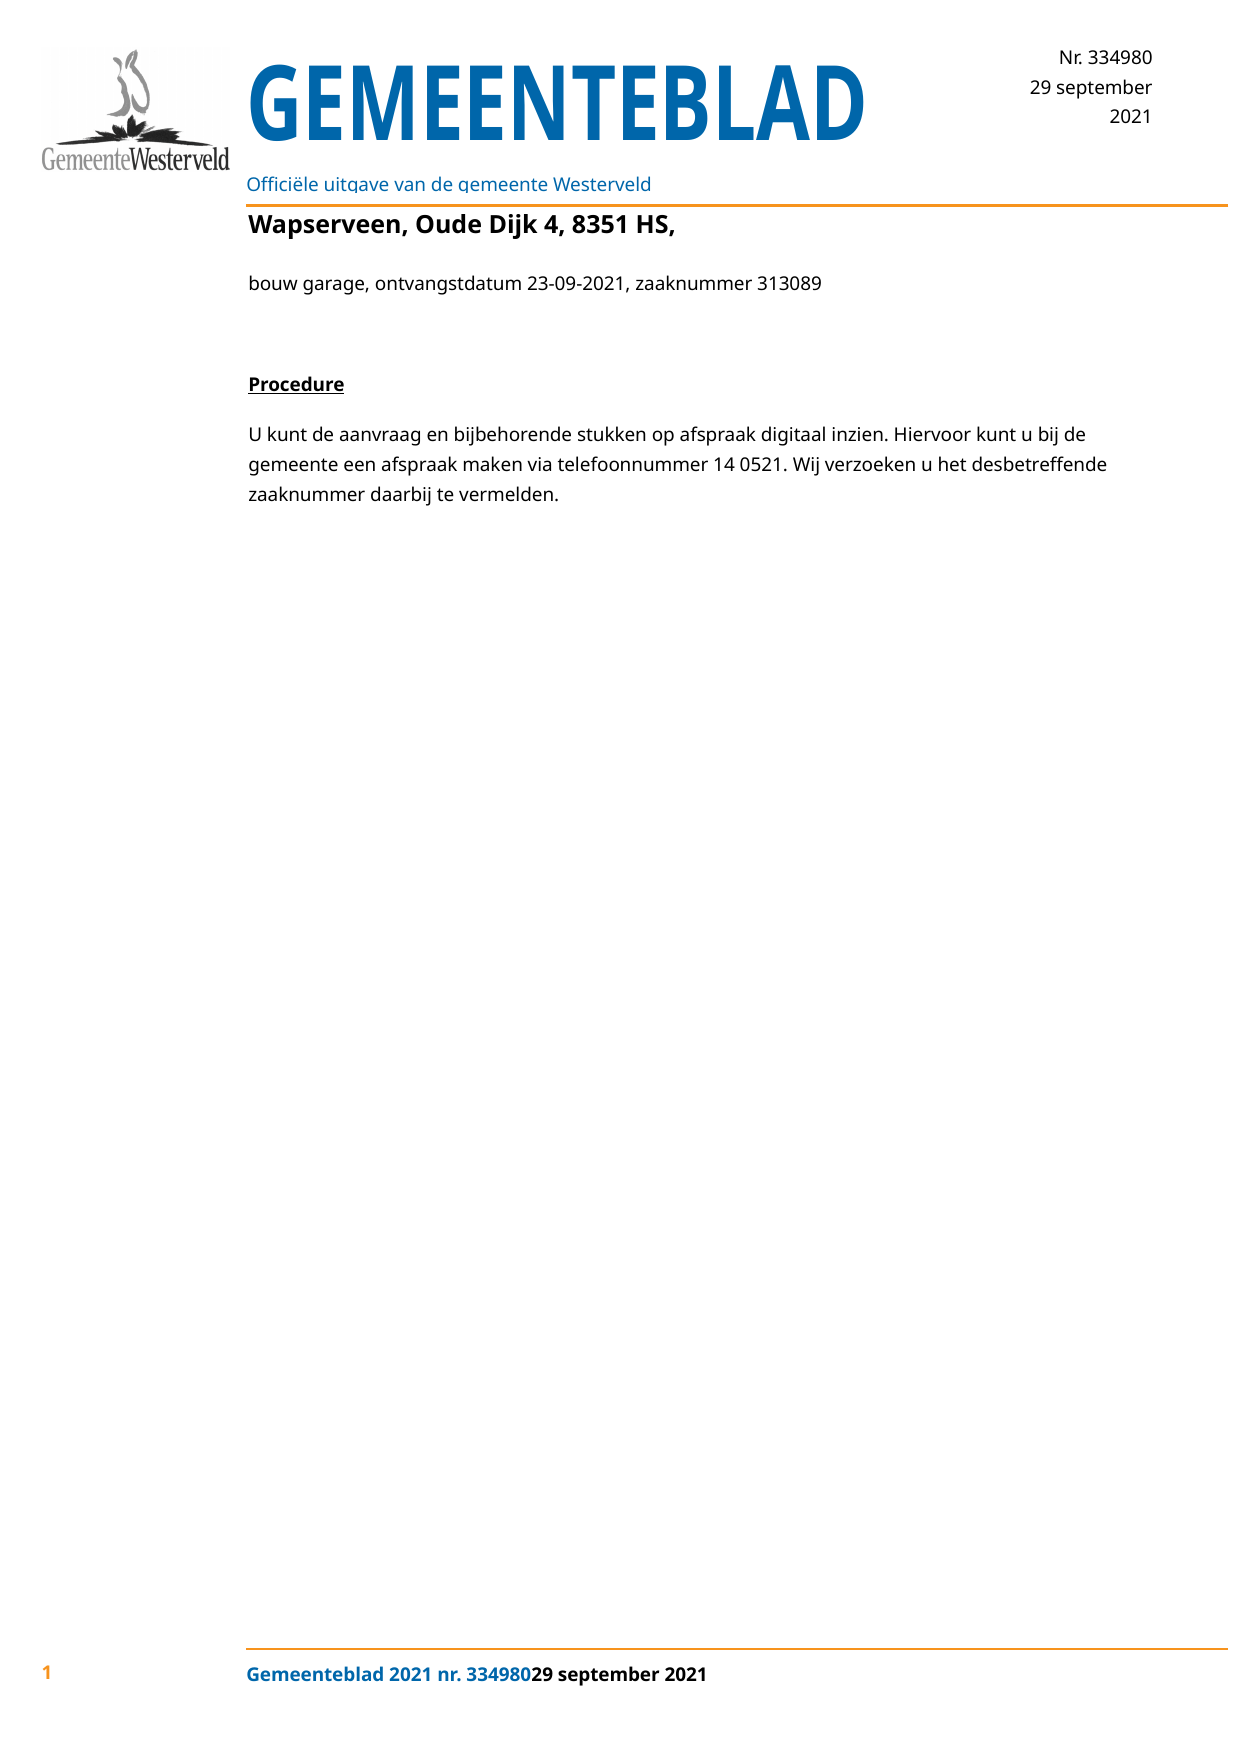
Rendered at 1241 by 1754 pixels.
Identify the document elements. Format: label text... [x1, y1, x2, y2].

text bouw garage, ontvangstdatum 23-09-2021, zaaknummer 313089 [248, 270, 1152, 296]
text U kunt de aanvraag en bijbehorende stukken op afspraak digitaal inzien. Hiervoor kunt u bij de gemeente een afspraak maken via telefoonnummer 14 0521. Wij verzoeken u het desbetreffende zaaknummer daarbij te vermelden. [248, 422, 1152, 506]
text Wapserveen, Oude Dijk 4, 8351 HS, [248, 207, 1152, 241]
text Procedure [248, 371, 1152, 397]
picture [41, 47, 231, 172]
